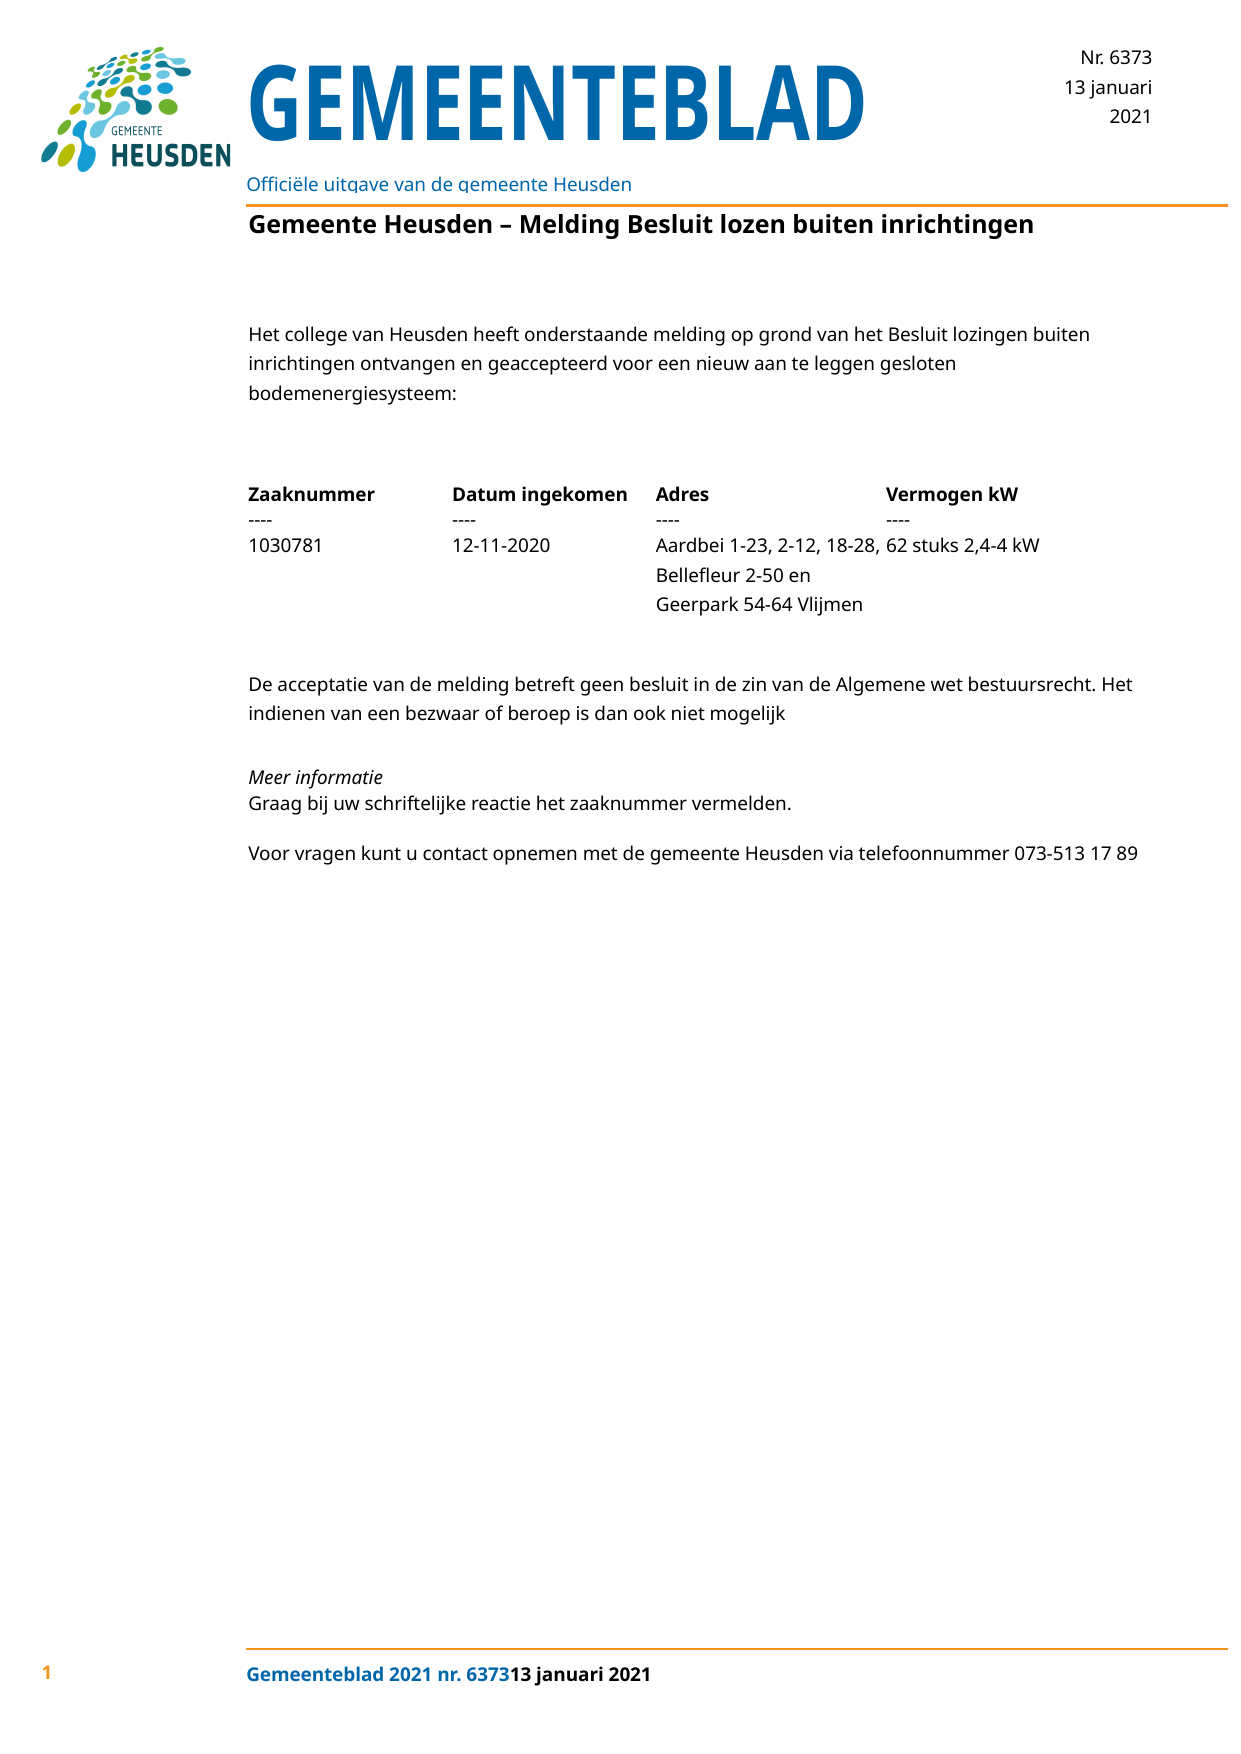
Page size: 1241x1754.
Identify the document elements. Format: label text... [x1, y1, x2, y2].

table_header Datum ingekomen [452, 481, 656, 507]
text Het college van Heusden heeft onderstaande melding op grond van het Besluit lozingen buiten inrichtingen ontvangen en geaccepteerd voor een nieuw aan te leggen gesloten bodemenergiesysteem: [248, 321, 1152, 406]
text Meer informatie [248, 764, 1152, 790]
table_cell 1030781 [248, 532, 452, 617]
text De acceptatie van de melding betreft geen besluit in de zin van de Algemene wet bestuursrecht. Het indienen van een bezwaar of beroep is dan ook niet mogelijk [248, 671, 1152, 726]
text Graag bij uw schriftelijke reactie het zaaknummer vermelden. [248, 790, 1152, 816]
table_cell Aardbei 1-23, 2-12, 18-28, Bellefleur 2-50 en Geerpark 54-64 Vlijmen [656, 532, 886, 617]
table_header Zaaknummer [248, 481, 452, 507]
table_cell ---- [656, 507, 886, 532]
table_cell ---- [886, 507, 1152, 532]
text Gemeente Heusden – Melding Besluit lozen buiten inrichtingen [248, 207, 1152, 241]
table_cell 62 stuks 2,4-4 kW [886, 532, 1152, 617]
table_cell 12-11-2020 [452, 532, 656, 617]
text Voor vragen kunt u contact opnemen met de gemeente Heusden via telefoonnummer 073-513 17 89 [248, 841, 1152, 866]
table_header Vermogen kW [886, 481, 1152, 507]
table_header Adres [656, 481, 886, 507]
table_cell ---- [248, 507, 452, 532]
table_cell ---- [452, 507, 656, 532]
picture [41, 47, 231, 172]
